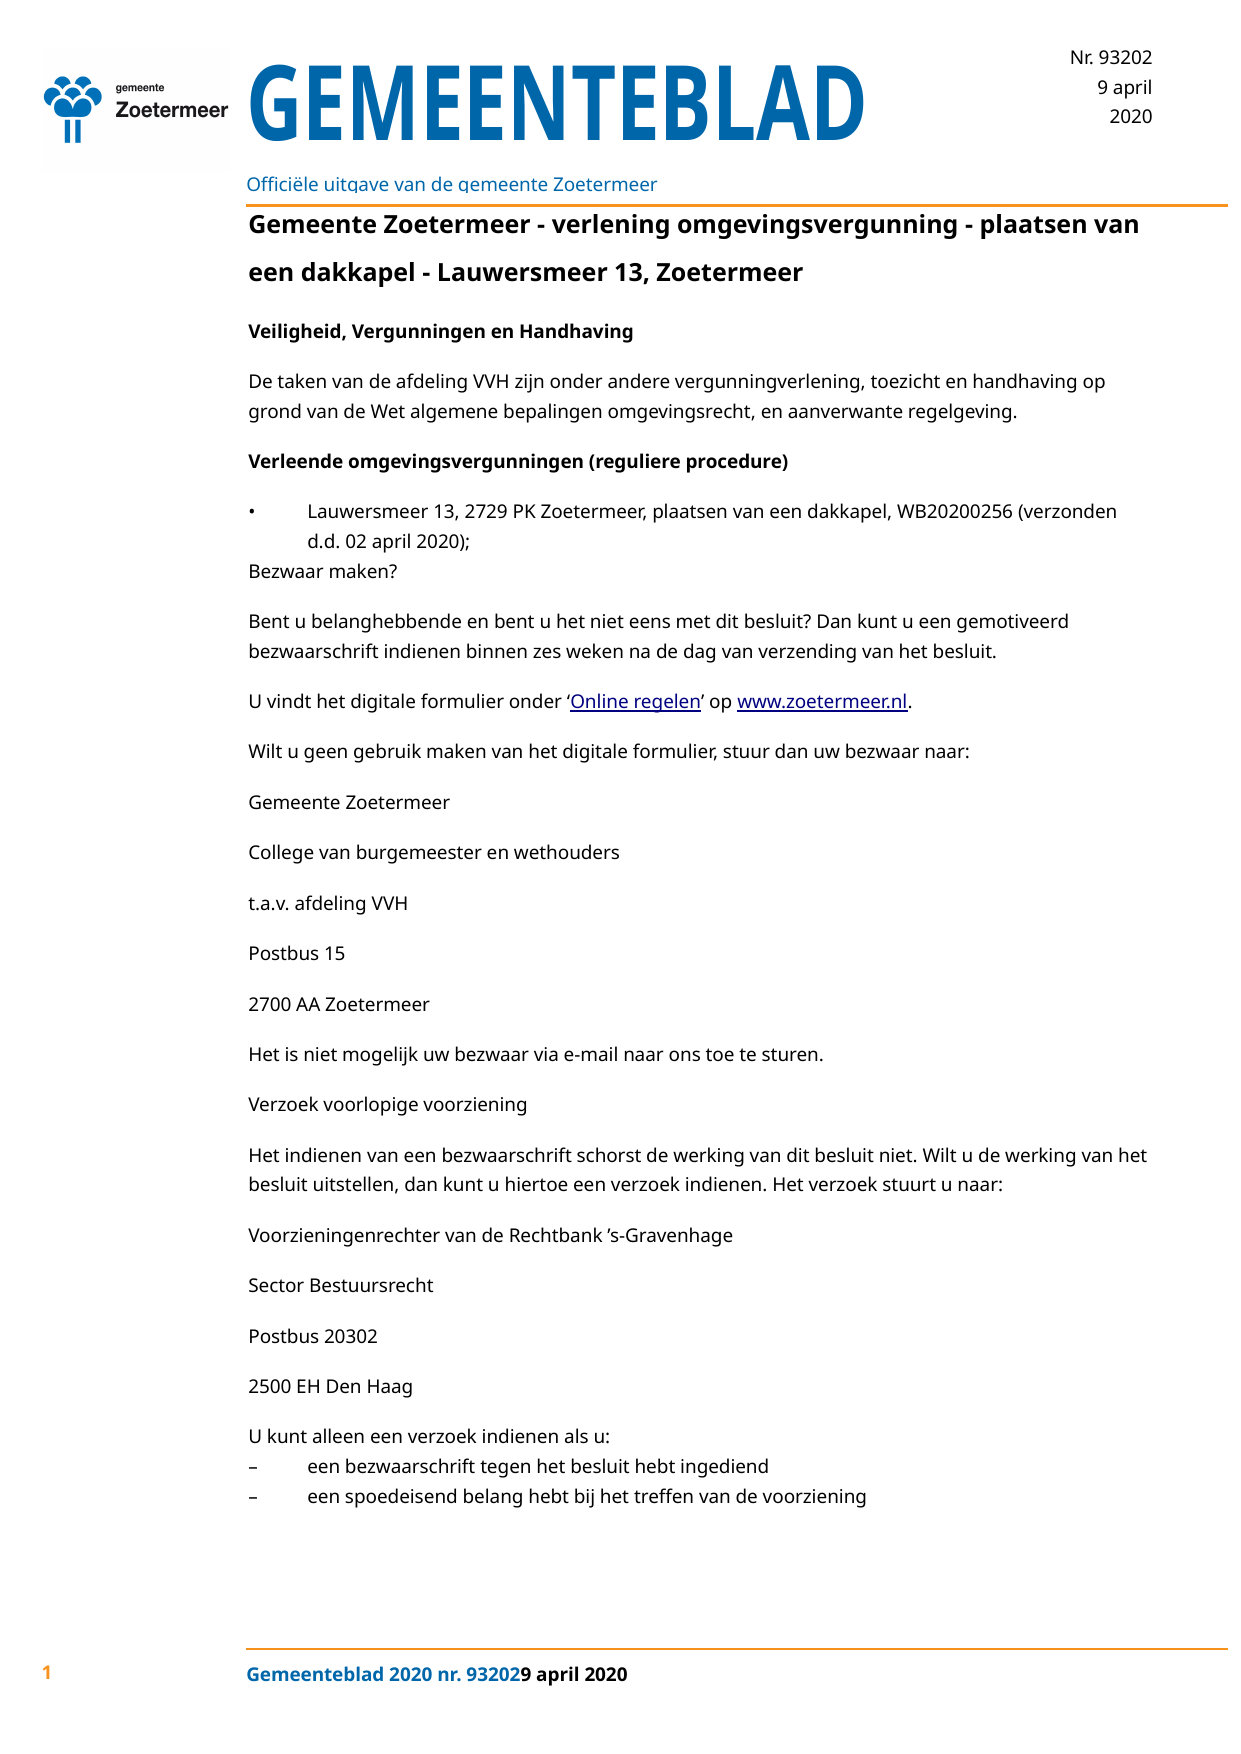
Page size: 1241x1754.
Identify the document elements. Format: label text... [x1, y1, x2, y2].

picture [41, 47, 231, 172]
text 2500 EH Den Haag [248, 1373, 1152, 1399]
text U vindt het digitale formulier onder ‘Online regelen’ op www.zoetermeer.nl. [248, 688, 1152, 714]
list een spoedeisend belang hebt bij het treffen van de voorziening [248, 1483, 1152, 1509]
text Gemeente Zoetermeer - verlening omgevingsvergunning - plaatsen van een dakkapel - Lauwersmeer 13, Zoetermeer [248, 207, 1152, 288]
text Postbus 15 [248, 940, 1152, 966]
text Verzoek voorlopige voorziening [248, 1092, 1152, 1117]
text Bent u belanghebbende en bent u het niet eens met dit besluit? Dan kunt u een gemotiveerd bezwaarschrift indienen binnen zes weken na de dag van verzending van het besluit. [248, 608, 1152, 664]
text Veiligheid, Vergunningen en Handhaving [248, 318, 1152, 344]
text Verleende omgevingsvergunningen (reguliere procedure) [248, 448, 1152, 474]
text Sector Bestuursrecht [248, 1272, 1152, 1298]
text De taken van de afdeling VVH zijn onder andere vergunningverlening, toezicht en handhaving op grond van de Wet algemene bepalingen omgevingsrecht, en aanverwante regelgeving. [248, 368, 1152, 424]
text Postbus 20302 [248, 1323, 1152, 1349]
text t.a.v. afdeling VVH [248, 890, 1152, 916]
text 2700 AA Zoetermeer [248, 991, 1152, 1017]
text Het is niet mogelijk uw bezwaar via e-mail naar ons toe te sturen. [248, 1041, 1152, 1067]
list Lauwersmeer 13, 2729 PK Zoetermeer, plaatsen van een dakkapel, WB20200256 (verzonden d.d. 02 april 2020); [248, 499, 1152, 554]
text College van burgemeester en wethouders [248, 839, 1152, 865]
text Het indienen van een bezwaarschrift schorst de werking van dit besluit niet. Wilt u de werking van het besluit uitstellen, dan kunt u hiertoe een verzoek indienen. Het verzoek stuurt u naar: [248, 1142, 1152, 1197]
text Wilt u geen gebruik maken van het digitale formulier, stuur dan uw bezwaar naar: [248, 739, 1152, 764]
list een bezwaarschrift tegen het besluit hebt ingediend [248, 1453, 1152, 1479]
text Bezwaar maken? [248, 558, 1152, 584]
text Gemeente Zoetermeer [248, 789, 1152, 815]
text Voorzieningenrechter van de Rechtbank ’s-Gravenhage [248, 1222, 1152, 1248]
text U kunt alleen een verzoek indienen als u: [248, 1424, 1152, 1449]
